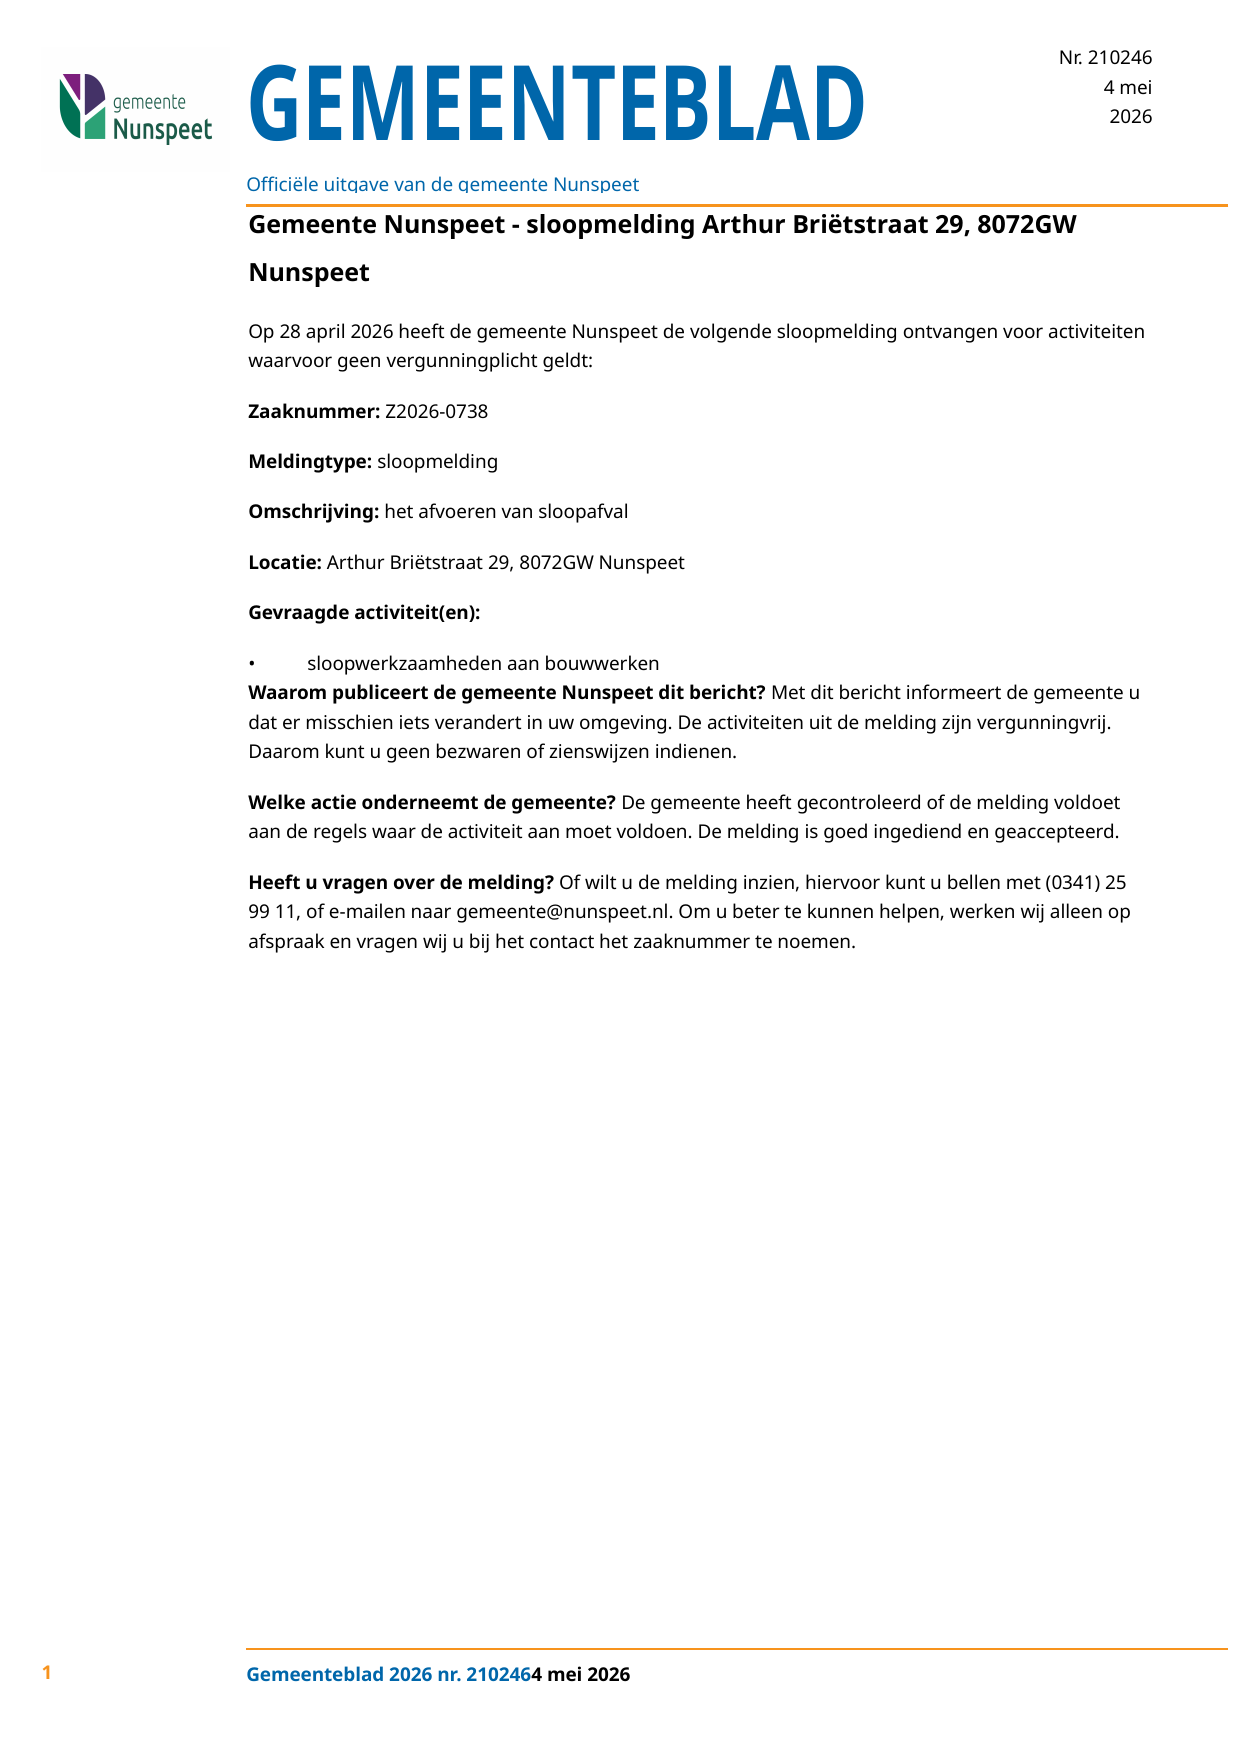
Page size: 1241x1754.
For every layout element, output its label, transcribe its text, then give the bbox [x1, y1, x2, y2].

text Gemeente Nunspeet - sloopmelding Arthur Briëtstraat 29, 8072GW Nunspeet [248, 207, 1152, 288]
text Meldingtype: sloopmelding [248, 448, 1152, 474]
picture [41, 47, 231, 172]
text Gevraagde activiteit(en): [248, 599, 1152, 625]
text Heeft u vragen over de melding? Of wilt u de melding inzien, hiervoor kunt u bellen met (0341) 25 99 11, of e-mailen naar gemeente@nunspeet.nl. Om u beter te kunnen helpen, werken wij alleen op afspraak en vragen wij u bij het contact het zaaknummer te noemen. [248, 869, 1152, 954]
text Omschrijving: het afvoeren van sloopafval [248, 499, 1152, 524]
text Welke actie onderneemt de gemeente? De gemeente heeft gecontroleerd of de melding voldoet aan de regels waar de activiteit aan moet voldoen. De melding is goed ingediend en geaccepteerd. [248, 789, 1152, 844]
text Waarom publiceert de gemeente Nunspeet dit bericht? Met dit bericht informeert de gemeente u dat er misschien iets verandert in uw omgeving. De activiteiten uit de melding zijn vergunningvrij. Daarom kunt u geen bezwaren of zienswijzen indienen. [248, 679, 1152, 764]
text Locatie: Arthur Briëtstraat 29, 8072GW Nunspeet [248, 549, 1152, 575]
list sloopwerkzaamheden aan bouwwerken [248, 650, 1152, 676]
text Op 28 april 2026 heeft de gemeente Nunspeet de volgende sloopmelding ontvangen voor activiteiten waarvoor geen vergunningplicht geldt: [248, 318, 1152, 373]
text Zaaknummer: Z2026-0738 [248, 398, 1152, 424]
